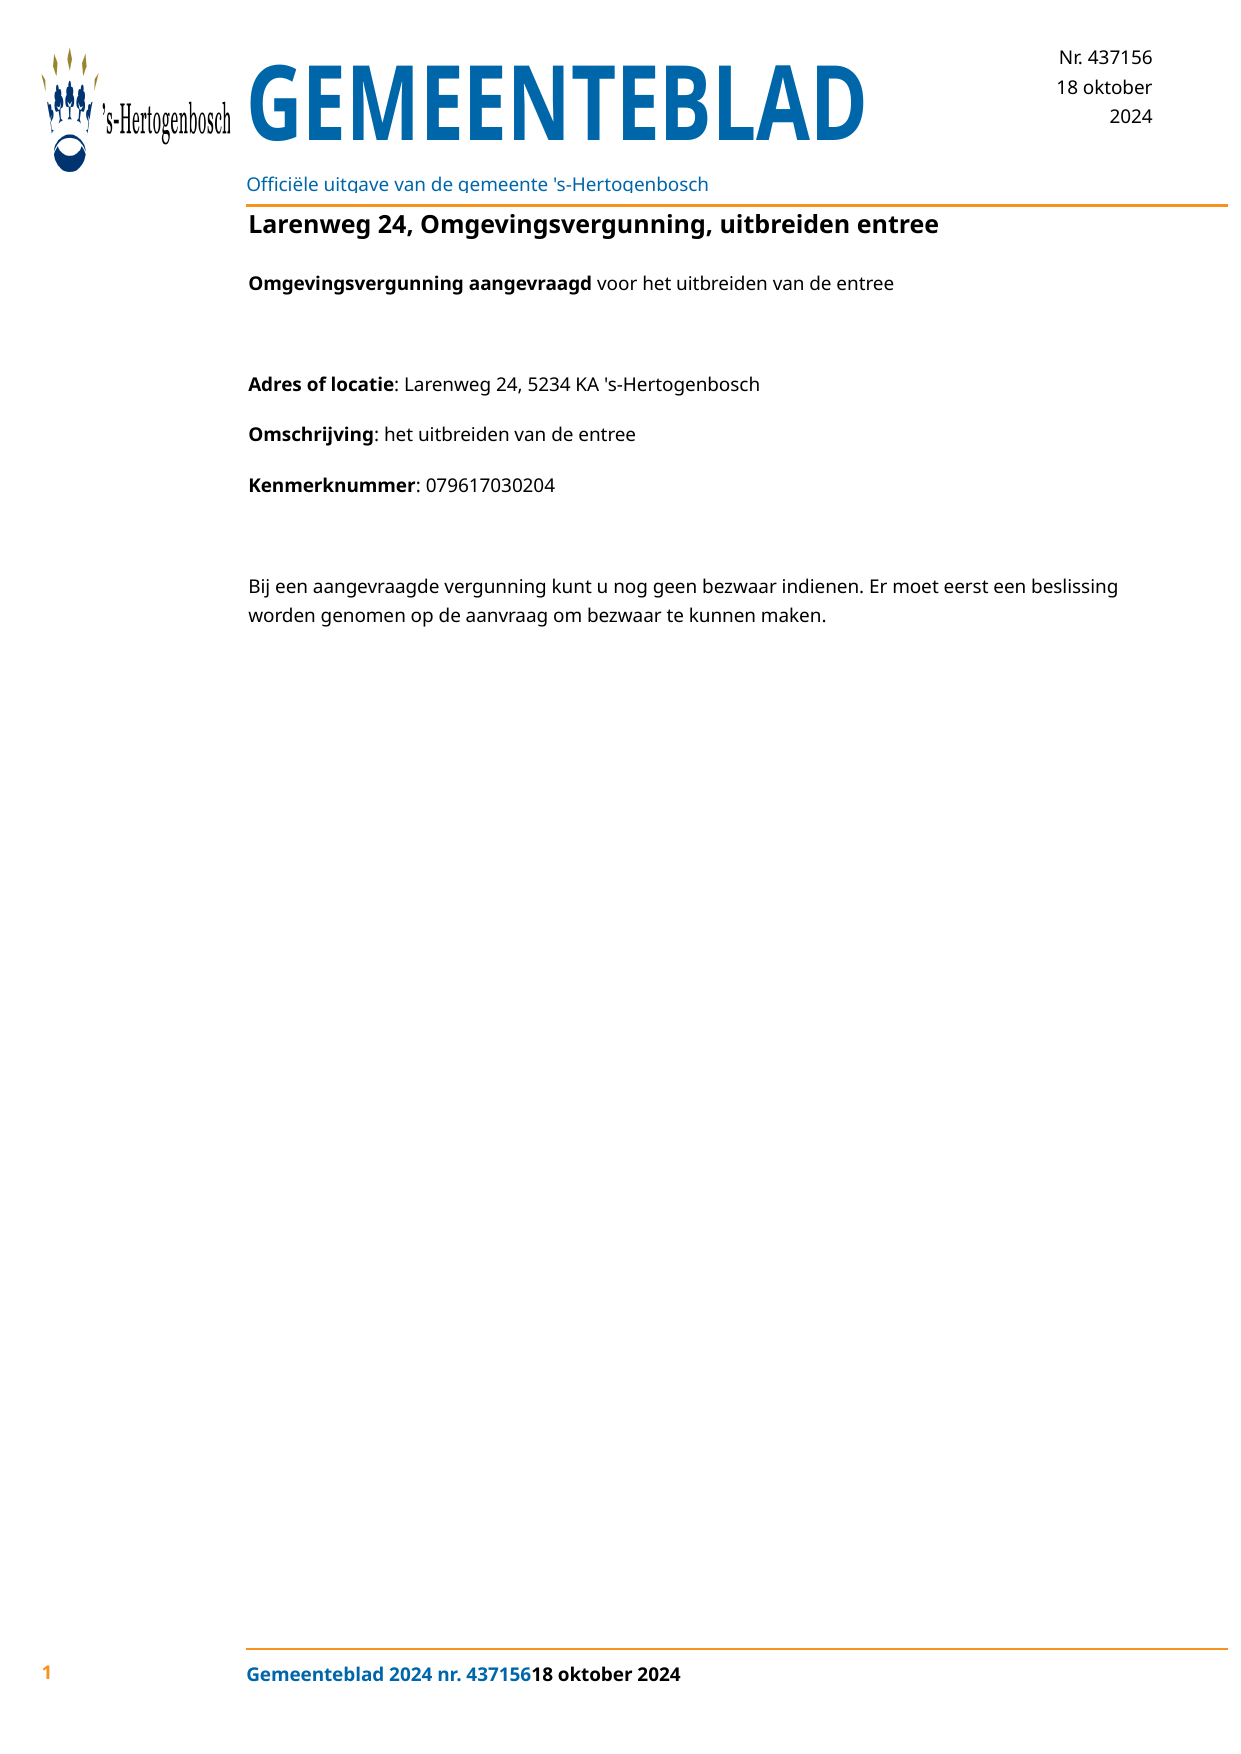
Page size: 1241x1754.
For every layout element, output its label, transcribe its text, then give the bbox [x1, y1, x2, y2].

text Bij een aangevraagde vergunning kunt u nog geen bezwaar indienen. Er moet eerst een beslissing worden genomen op de aanvraag om bezwaar te kunnen maken. [248, 573, 1152, 628]
text Omgevingsvergunning aangevraagd voor het uitbreiden van de entree [248, 270, 1152, 296]
text Omschrijving: het uitbreiden van de entree [248, 422, 1152, 447]
text Kenmerknummer: 079617030204 [248, 472, 1152, 498]
picture [41, 47, 231, 172]
text Adres of locatie: Larenweg 24, 5234 KA 's-Hertogenbosch [248, 371, 1152, 397]
text Larenweg 24, Omgevingsvergunning, uitbreiden entree [248, 207, 1152, 241]
